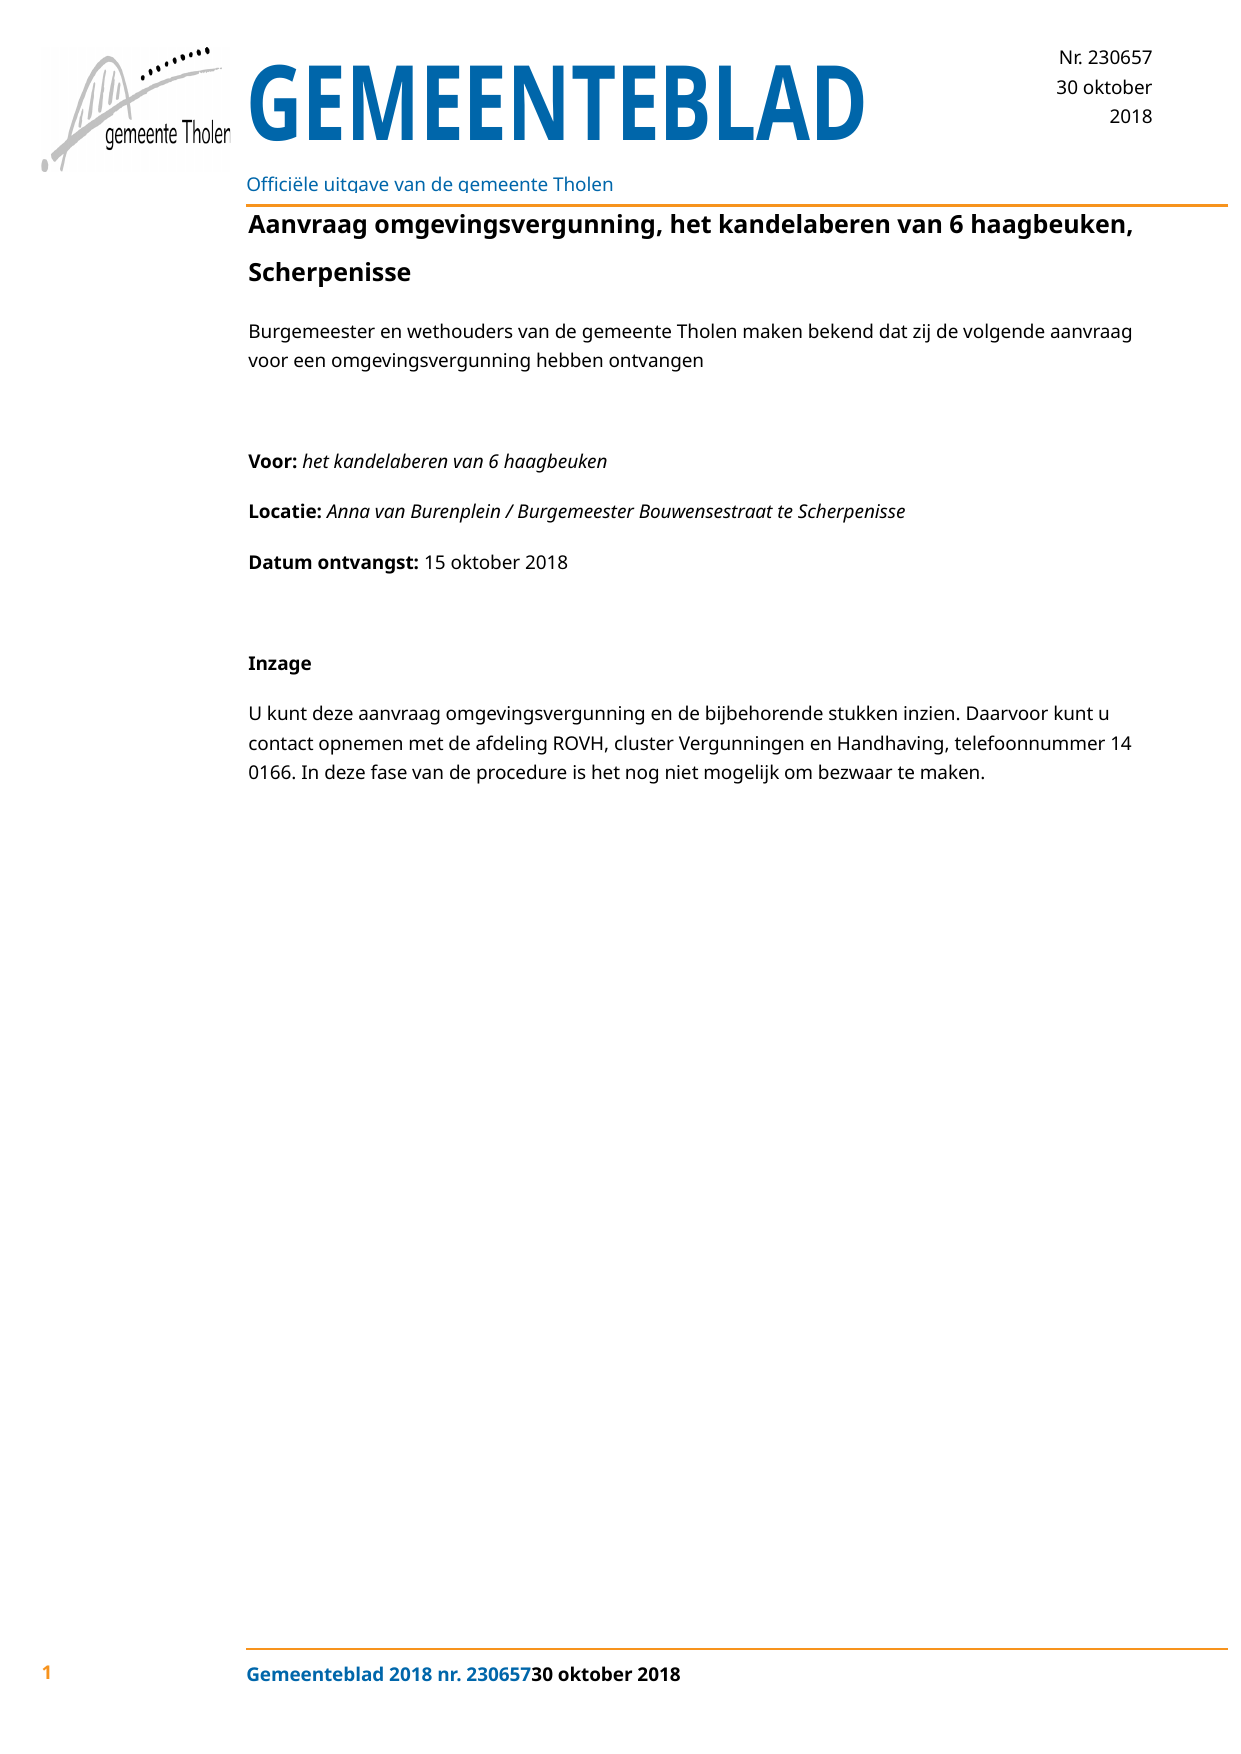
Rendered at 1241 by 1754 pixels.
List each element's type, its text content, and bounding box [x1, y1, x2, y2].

text Inzage [248, 650, 1152, 676]
picture [41, 47, 231, 172]
text U kunt deze aanvraag omgevingsvergunning en de bijbehorende stukken inzien. Daarvoor kunt u contact opnemen met de afdeling ROVH, cluster Vergunningen en Handhaving, telefoonnummer 14 0166. In deze fase van de procedure is het nog niet mogelijk om bezwaar te maken. [248, 700, 1152, 785]
text Voor: het kandelaberen van 6 haagbeuken [248, 448, 1152, 474]
text Burgemeester en wethouders van de gemeente Tholen maken bekend dat zij de volgende aanvraag voor een omgevingsvergunning hebben ontvangen [248, 318, 1152, 373]
text Locatie: Anna van Burenplein / Burgemeester Bouwensestraat te Scherpenisse [248, 499, 1152, 524]
text Datum ontvangst: 15 oktober 2018 [248, 549, 1152, 575]
text Aanvraag omgevingsvergunning, het kandelaberen van 6 haagbeuken, Scherpenisse [248, 207, 1152, 288]
